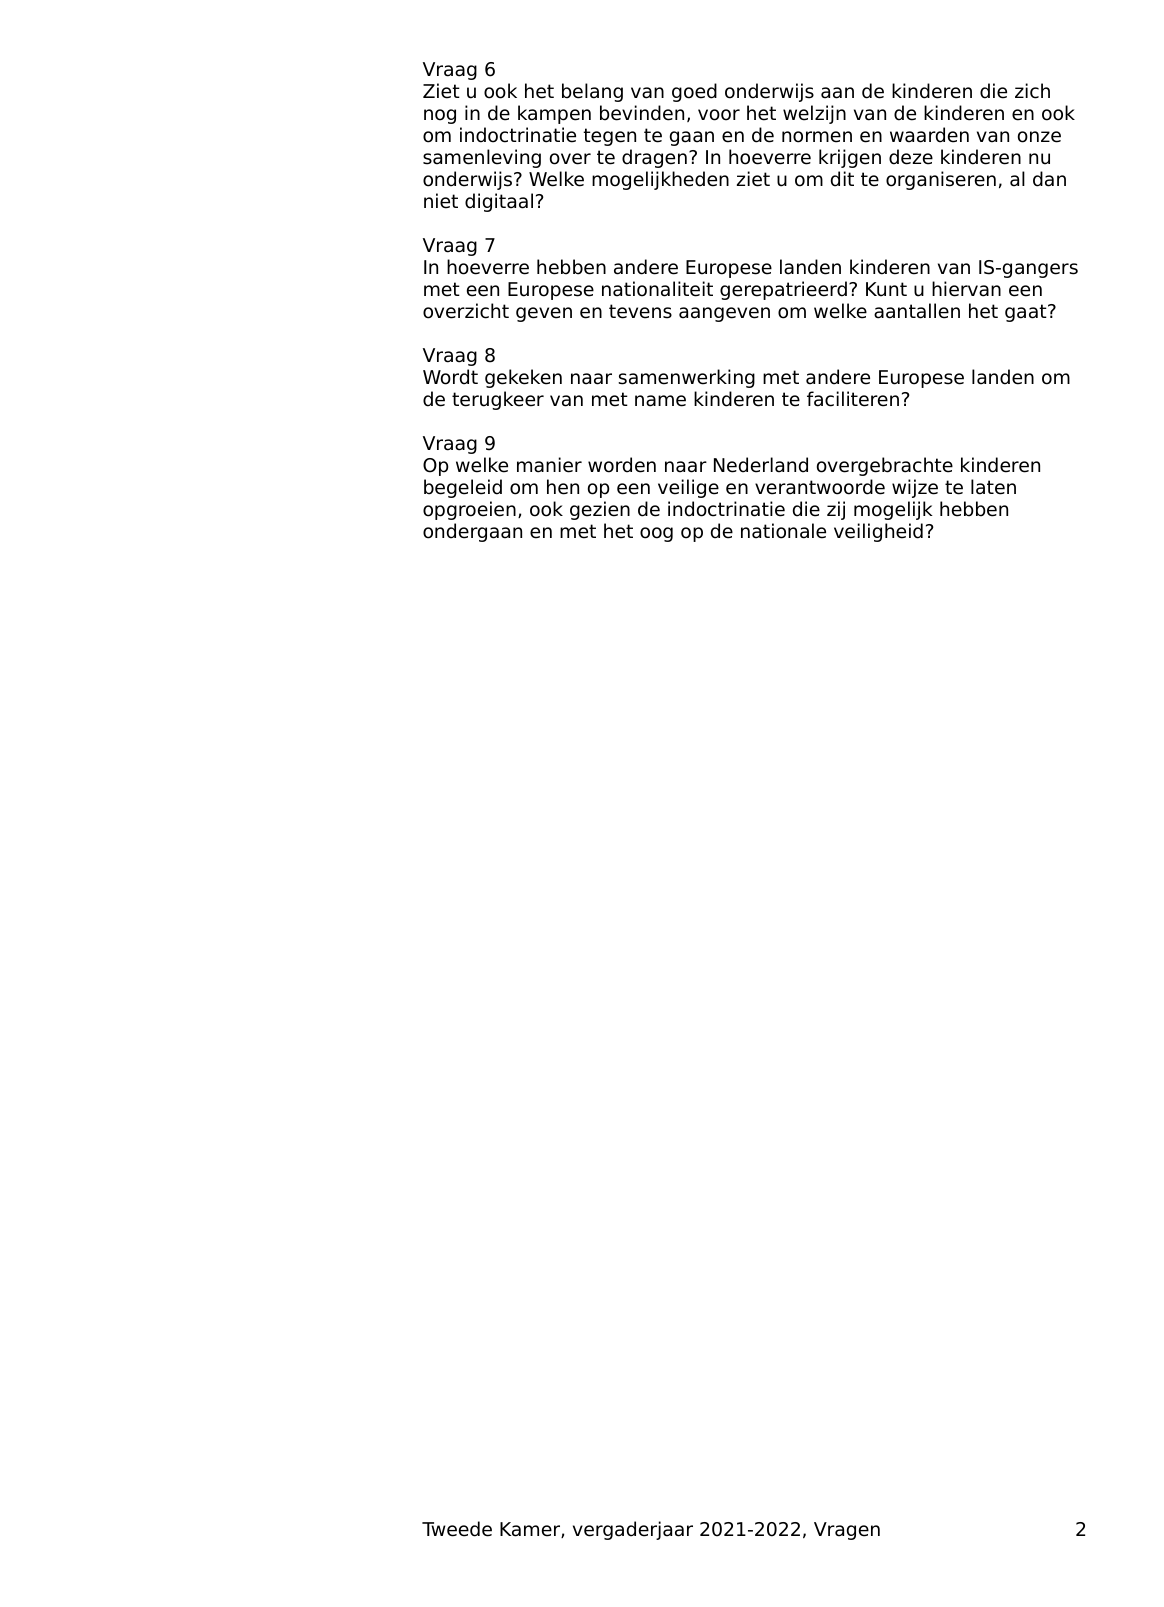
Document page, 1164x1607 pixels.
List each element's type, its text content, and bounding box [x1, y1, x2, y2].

text Vraag 8 [422, 345, 1087, 367]
text Vraag 6 [422, 59, 1087, 81]
text Wordt gekeken naar samenwerking met andere Europese landen om de terugkeer van met name kinderen te faciliteren? [422, 367, 1087, 411]
text In hoeverre hebben andere Europese landen kinderen van IS-gangers met een Europese nationaliteit gerepatrieerd? Kunt u hiervan een overzicht geven en tevens aangeven om welke aantallen het gaat? [422, 257, 1087, 323]
text Vraag 9 [422, 433, 1087, 455]
text Vraag 7 [422, 235, 1087, 257]
text Ziet u ook het belang van goed onderwijs aan de kinderen die zich nog in de kampen bevinden, voor het welzijn van de kinderen en ook om indoctrinatie tegen te gaan en de normen en waarden van onze samenleving over te dragen? In hoeverre krijgen deze kinderen nu onderwijs? Welke mogelijkheden ziet u om dit te organiseren, al dan niet digitaal? [422, 81, 1087, 213]
text Op welke manier worden naar Nederland overgebrachte kinderen begeleid om hen op een veilige en verantwoorde wijze te laten opgroeien, ook gezien de indoctrinatie die zij mogelijk hebben ondergaan en met het oog op de nationale veiligheid? [422, 455, 1087, 543]
